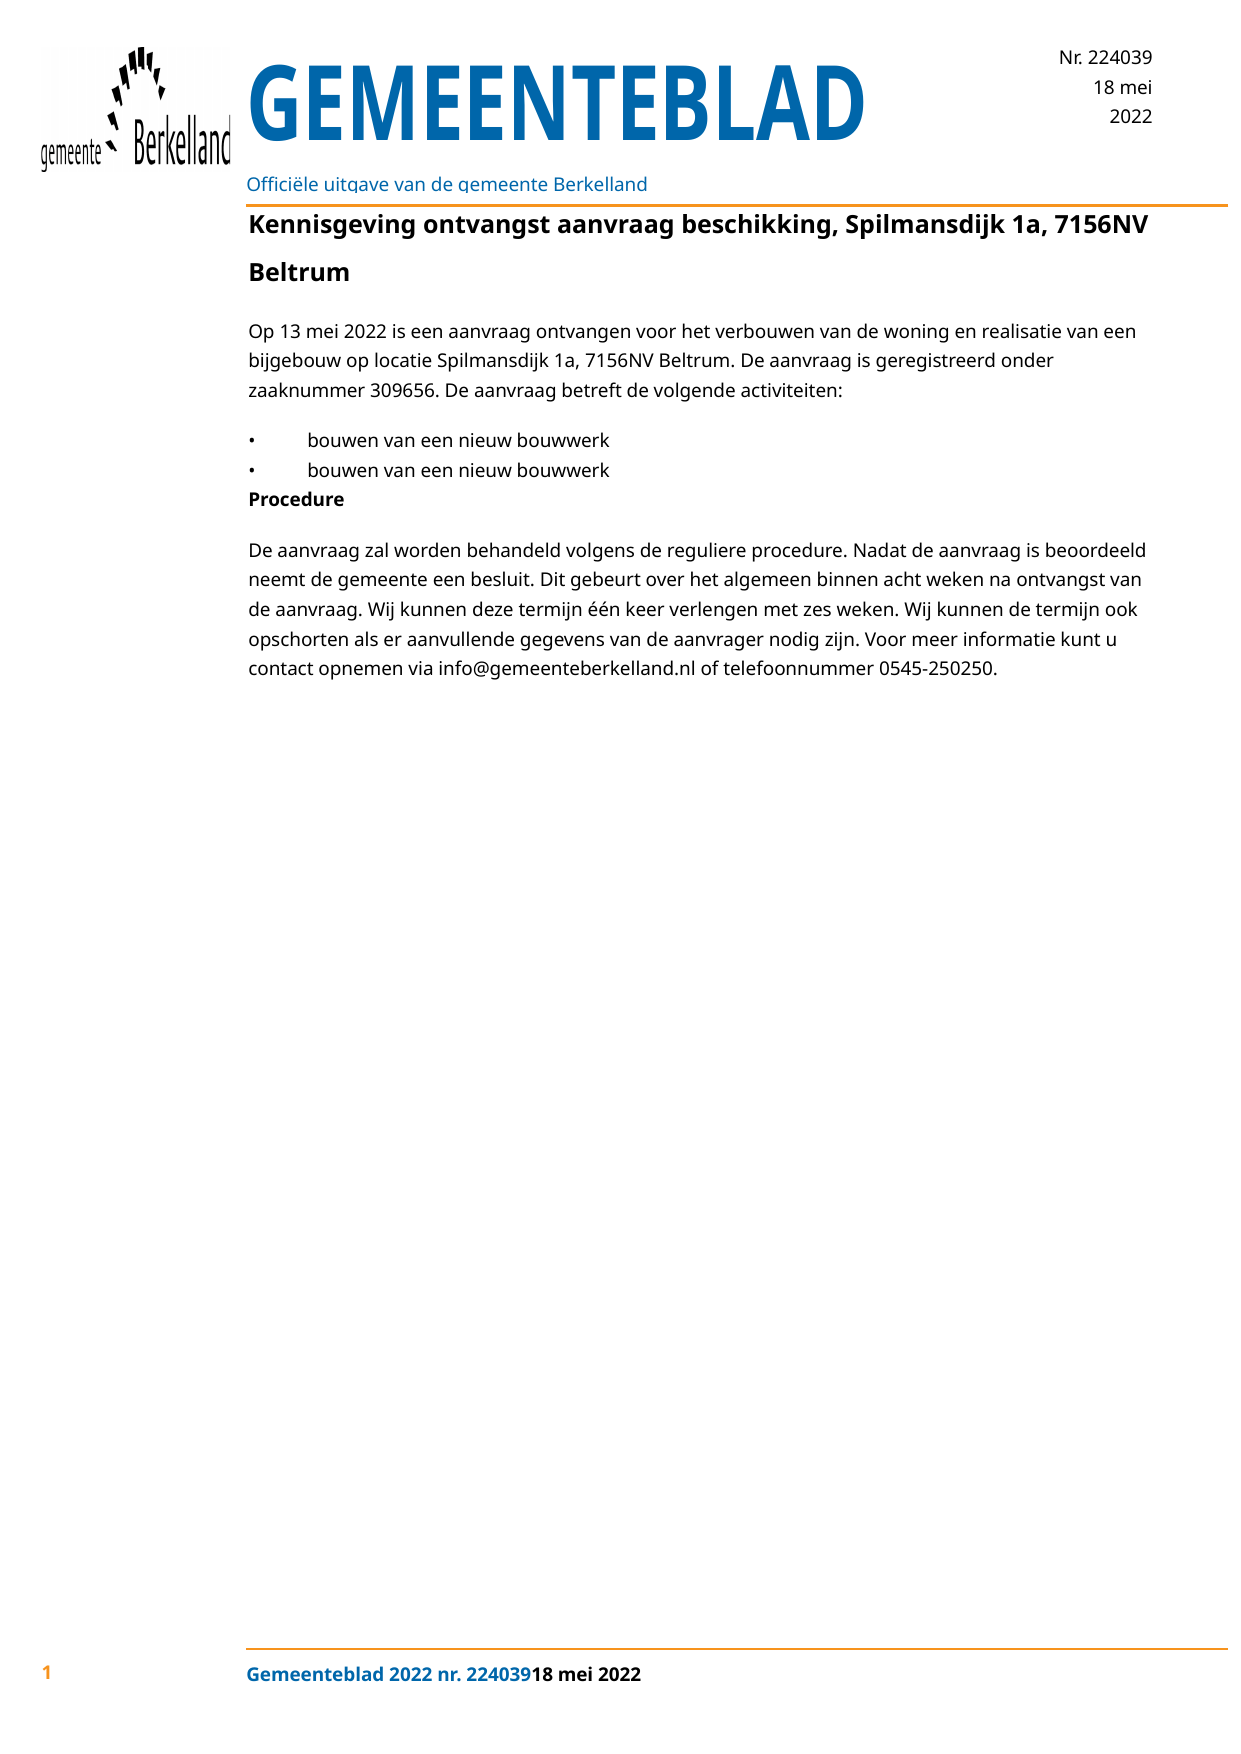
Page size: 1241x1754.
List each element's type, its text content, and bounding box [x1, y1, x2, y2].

list bouwen van een nieuw bouwwerk [248, 457, 1152, 483]
text Kennisgeving ontvangst aanvraag beschikking, Spilmansdijk 1a, 7156NV Beltrum [248, 207, 1152, 288]
text De aanvraag zal worden behandeld volgens de reguliere procedure. Nadat de aanvraag is beoordeeld neemt de gemeente een besluit. Dit gebeurt over het algemeen binnen acht weken na ontvangst van de aanvraag. Wij kunnen deze termijn één keer verlengen met zes weken. Wij kunnen de termijn ook opschorten als er aanvullende gegevens van de aanvrager nodig zijn. Voor meer informatie kunt u contact opnemen via info@gemeenteberkelland.nl of telefoonnummer 0545-250250. [248, 537, 1152, 681]
text Procedure [248, 487, 1152, 512]
picture [41, 47, 231, 172]
text Op 13 mei 2022 is een aanvraag ontvangen voor het verbouwen van de woning en realisatie van een bijgebouw op locatie Spilmansdijk 1a, 7156NV Beltrum. De aanvraag is geregistreerd onder zaaknummer 309656. De aanvraag betreft de volgende activiteiten: [248, 318, 1152, 403]
list bouwen van een nieuw bouwwerk [248, 427, 1152, 453]
